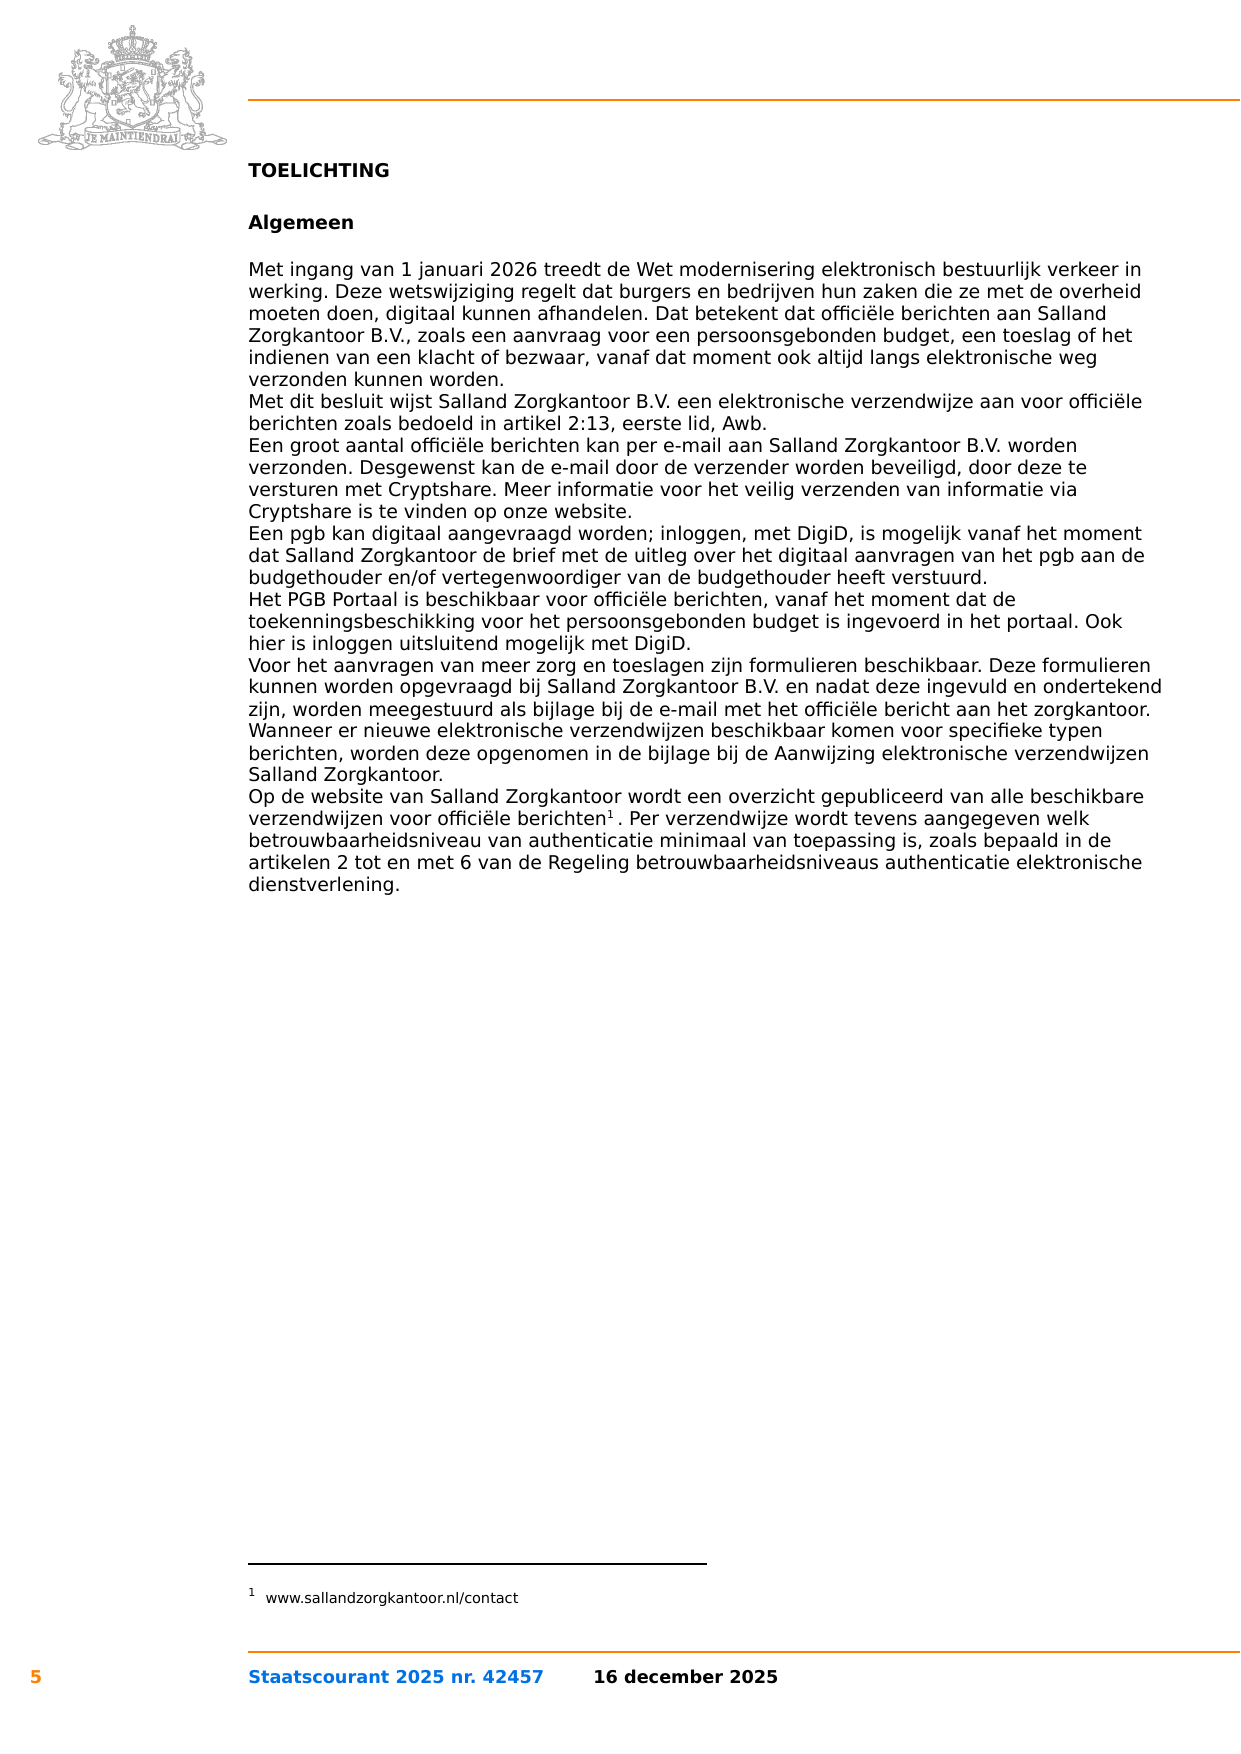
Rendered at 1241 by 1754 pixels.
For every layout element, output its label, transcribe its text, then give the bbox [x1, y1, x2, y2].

text Op de website van Salland Zorgkantoor wordt een overzicht gepubliceerd van alle beschikbare verzendwijzen voor officiële berichten. Per verzendwijze wordt tevens aangegeven welk betrouwbaarheidsniveau van authenticatie minimaal van toepassing is, zoals bepaald in de artikelen 2 tot en met 6 van de Regeling betrouwbaarheidsniveaus authenticatie elektronische dienstverlening. [248, 786, 1163, 896]
text Wanneer er nieuwe elektronische verzendwijzen beschikbaar komen voor specifieke typen berichten, worden deze opgenomen in de bijlage bij de Aanwijzing elektronische verzendwijzen Salland Zorgkantoor. [248, 720, 1163, 786]
subtitle Algemeen [248, 212, 1163, 234]
text Het PGB Portaal is beschikbaar voor officiële berichten, vanaf het moment dat de toekenningsbeschikking voor het persoonsgebonden budget is ingevoerd in het portaal. Ook hier is inloggen uitsluitend mogelijk met DigiD. [248, 588, 1163, 654]
text Een pgb kan digitaal aangevraagd worden; inloggen, met DigiD, is mogelijk vanaf het moment dat Salland Zorgkantoor de brief met de uitleg over het digitaal aanvragen van het pgb aan de budgethouder en/of vertegenwoordiger van de budgethouder heeft verstuurd. [248, 523, 1163, 588]
text www.sallandzorgkantoor.nl/contact [248, 1586, 1163, 1608]
text Een groot aantal officiële berichten kan per e-mail aan Salland Zorgkantoor B.V. worden verzonden. Desgewenst kan de e-mail door de verzender worden beveiligd, door deze te versturen met Cryptshare. Meer informatie voor het veilig verzenden van informatie via Cryptshare is te vinden op onze website. [248, 435, 1163, 523]
text Met dit besluit wijst Salland Zorgkantoor B.V. een elektronische verzendwijze aan voor officiële berichten zoals bedoeld in artikel 2:13, eerste lid, Awb. [248, 391, 1163, 435]
picture [38, 25, 227, 150]
text Met ingang van 1 januari 2026 treedt de Wet modernisering elektronisch bestuurlijk verkeer in werking. Deze wetswijziging regelt dat burgers en bedrijven hun zaken die ze met de overheid moeten doen, digitaal kunnen afhandelen. Dat betekent dat officiële berichten aan Salland Zorgkantoor B.V., zoals een aanvraag voor een persoonsgebonden budget, een toeslag of het indienen van een klacht of bezwaar, vanaf dat moment ook altijd langs elektronische weg verzonden kunnen worden. [248, 259, 1163, 391]
subtitle TOELICHTING [248, 160, 1163, 182]
text Voor het aanvragen van meer zorg en toeslagen zijn formulieren beschikbaar. Deze formulieren kunnen worden opgevraagd bij Salland Zorgkantoor B.V. en nadat deze ingevuld en ondertekend zijn, worden meegestuurd als bijlage bij de e-mail met het officiële bericht aan het zorgkantoor. [248, 654, 1163, 720]
